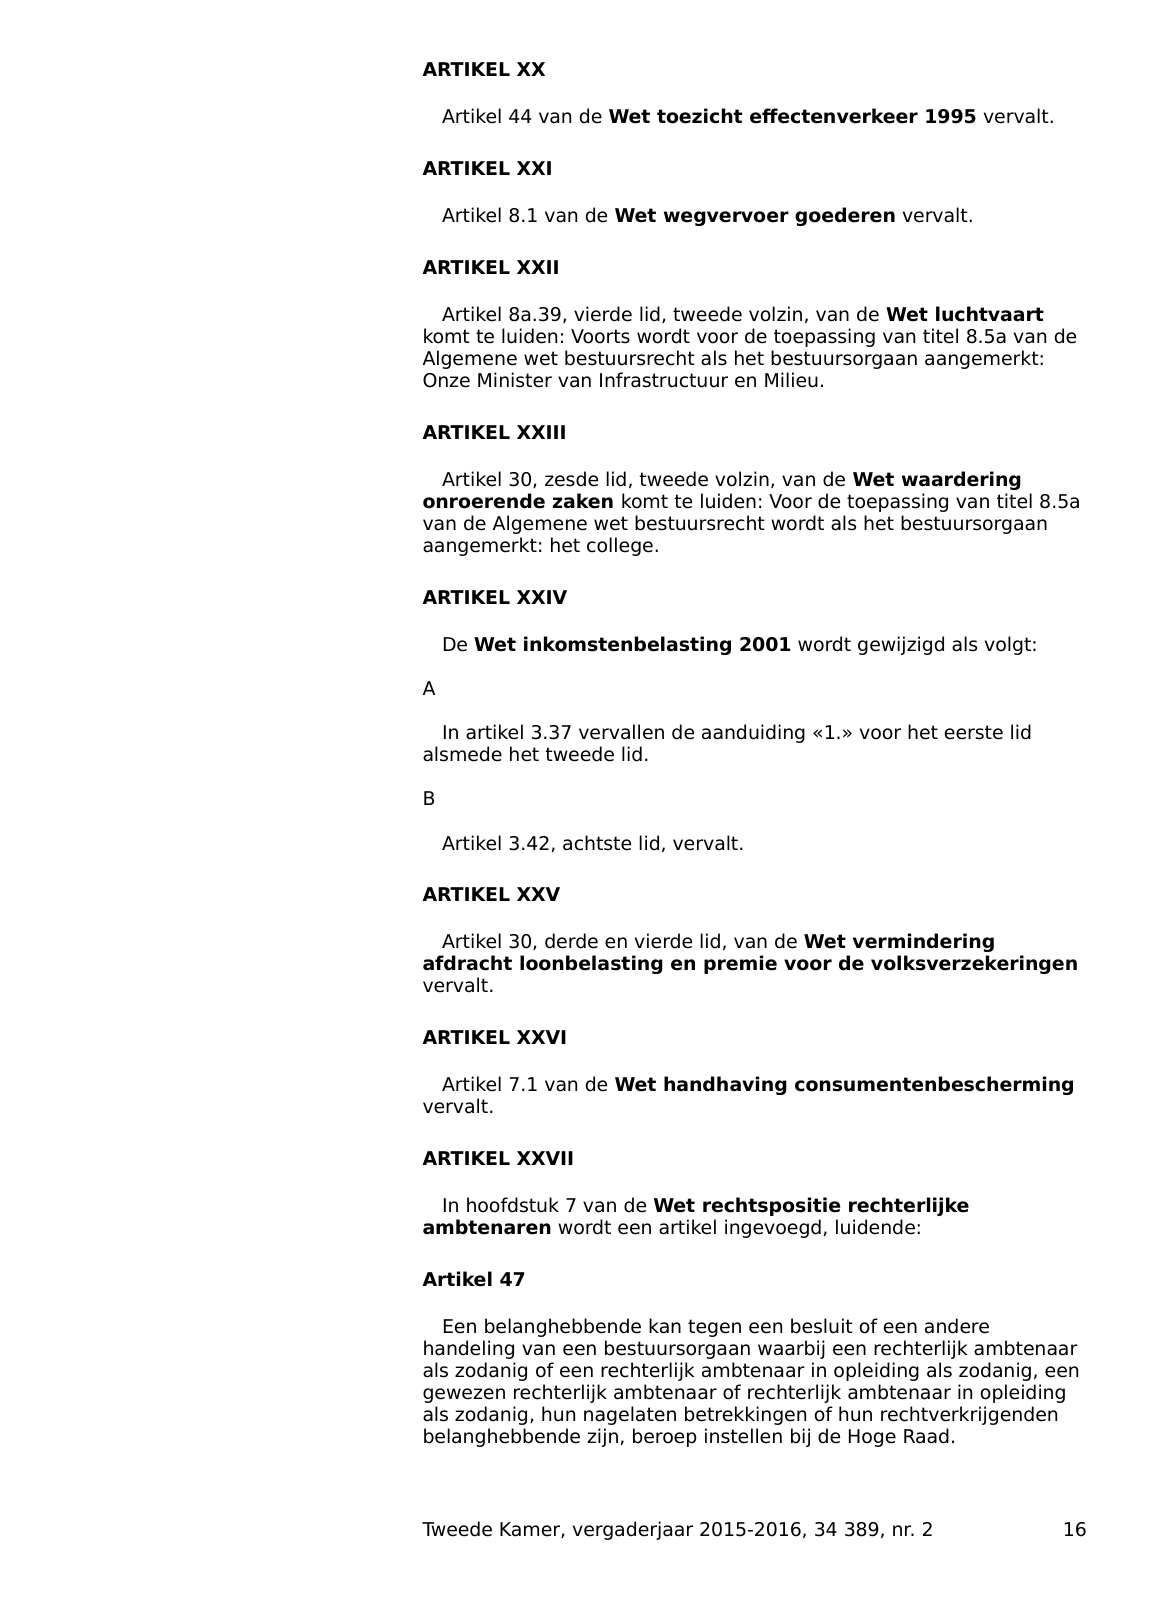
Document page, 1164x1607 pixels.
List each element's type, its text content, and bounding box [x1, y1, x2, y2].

text B [422, 788, 1087, 810]
text Artikel 8.1 van de Wet wegvervoer goederen vervalt. [422, 205, 1087, 227]
text Artikel 8a.39, vierde lid, tweede volzin, van de Wet luchtvaart komt te luiden: Voorts wordt voor de toepassing van titel 8.5a van de Algemene wet bestuursrecht als het bestuursorgaan aangemerkt: Onze Minister van Infrastructuur en Milieu. [422, 304, 1087, 392]
subtitle ARTIKEL XXIV [422, 587, 1087, 609]
text A [422, 678, 1087, 700]
subtitle ARTIKEL XXIII [422, 422, 1087, 444]
text Een belanghebbende kan tegen een besluit of een andere handeling van een bestuursorgaan waarbij een rechterlijk ambtenaar als zodanig of een rechterlijk ambtenaar in opleiding als zodanig, een gewezen rechterlijk ambtenaar of rechterlijk ambtenaar in opleiding als zodanig, hun nagelaten betrekkingen of hun rechtverkrijgenden belanghebbende zijn, beroep instellen bij de Hoge Raad. [422, 1316, 1087, 1448]
subtitle ARTIKEL XXVI [422, 1027, 1087, 1049]
text In artikel 3.37 vervallen de aanduiding «1.» voor het eerste lid alsmede het tweede lid. [422, 722, 1087, 766]
subtitle ARTIKEL XXV [422, 884, 1087, 906]
text Artikel 30, derde en vierde lid, van de Wet vermindering afdracht loonbelasting en premie voor de volksverzekeringen vervalt. [422, 931, 1087, 997]
subtitle ARTIKEL XXII [422, 257, 1087, 279]
text De Wet inkomstenbelasting 2001 wordt gewijzigd als volgt: [422, 634, 1087, 656]
text In hoofdstuk 7 van de Wet rechtspositie rechterlijke ambtenaren wordt een artikel ingevoegd, luidende: [422, 1195, 1087, 1239]
subtitle Artikel 47 [422, 1269, 1087, 1291]
subtitle ARTIKEL XX [422, 59, 1087, 81]
text Artikel 44 van de Wet toezicht effectenverkeer 1995 vervalt. [422, 106, 1087, 128]
subtitle ARTIKEL XXI [422, 158, 1087, 180]
subtitle ARTIKEL XXVII [422, 1148, 1087, 1170]
text Artikel 30, zesde lid, tweede volzin, van de Wet waardering onroerende zaken komt te luiden: Voor de toepassing van titel 8.5a van de Algemene wet bestuursrecht wordt als het bestuursorgaan aangemerkt: het college. [422, 469, 1087, 557]
text Artikel 3.42, achtste lid, vervalt. [422, 832, 1087, 854]
text Artikel 7.1 van de Wet handhaving consumentenbescherming vervalt. [422, 1074, 1087, 1118]
